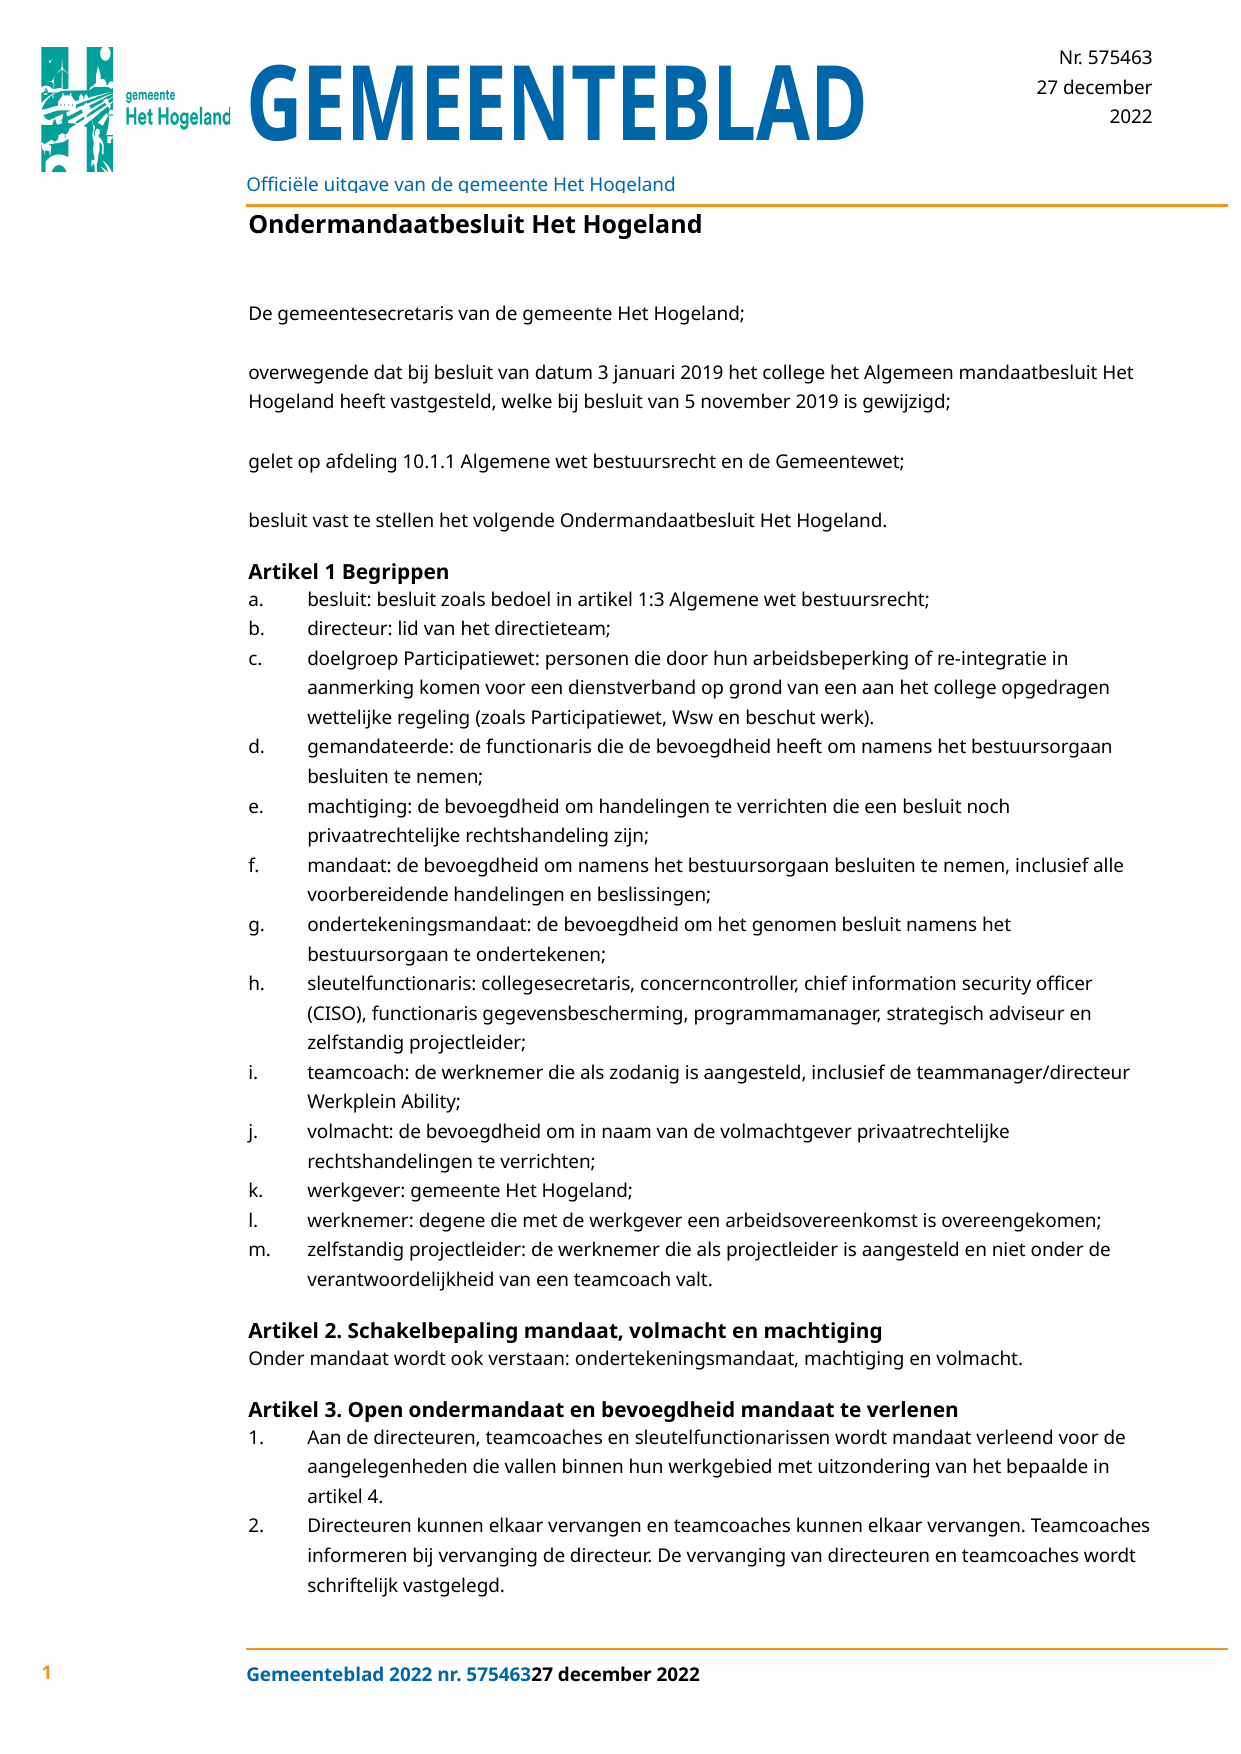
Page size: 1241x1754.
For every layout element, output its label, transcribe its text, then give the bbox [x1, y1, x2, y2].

text besluit vast te stellen het volgende Ondermandaatbesluit Het Hogeland. [248, 507, 1152, 533]
picture [41, 47, 231, 172]
list Aan de directeuren, teamcoaches en sleutelfunctionarissen wordt mandaat verleend voor de aangelegenheden die vallen binnen hun werkgebied met uitzondering van het bepaalde in artikel 4. [248, 1424, 1152, 1509]
list gemandateerde: de functionaris die de bevoegdheid heeft om namens het bestuursorgaan besluiten te nemen; [248, 734, 1152, 789]
text Ondermandaatbesluit Het Hogeland [248, 207, 1152, 241]
list directeur: lid van het directieteam; [248, 615, 1152, 641]
list volmacht: de bevoegdheid om in naam van de volmachtgever privaatrechtelijke rechtshandelingen te verrichten; [248, 1118, 1152, 1174]
list machtiging: de bevoegdheid om handelingen te verrichten die een besluit noch privaatrechtelijke rechtshandeling zijn; [248, 793, 1152, 848]
list Directeuren kunnen elkaar vervangen en teamcoaches kunnen elkaar vervangen. Teamcoaches informeren bij vervanging de directeur. De vervanging van directeuren en teamcoaches wordt schriftelijk vastgelegd. [248, 1513, 1152, 1598]
text Artikel 1 Begrippen [248, 557, 1152, 586]
text gelet op afdeling 10.1.1 Algemene wet bestuursrecht en de Gemeentewet; [248, 448, 1152, 473]
list ondertekeningsmandaat: de bevoegdheid om het genomen besluit namens het bestuursorgaan te ondertekenen; [248, 911, 1152, 967]
text De gemeentesecretaris van de gemeente Het Hogeland; [248, 300, 1152, 326]
list besluit: besluit zoals bedoel in artikel 1:3 Algemene wet bestuursrecht; [248, 586, 1152, 612]
list teamcoach: de werknemer die als zodanig is aangesteld, inclusief de teammanager/directeur Werkplein Ability; [248, 1059, 1152, 1114]
list werknemer: degene die met de werkgever een arbeidsovereenkomst is overeengekomen; [248, 1207, 1152, 1233]
text Artikel 3. Open ondermandaat en bevoegdheid mandaat te verlenen [248, 1396, 1152, 1424]
list zelfstandig projectleider: de werknemer die als projectleider is aangesteld en niet onder de verantwoordelijkheid van een teamcoach valt. [248, 1237, 1152, 1292]
text overwegende dat bij besluit van datum 3 januari 2019 het college het Algemeen mandaatbesluit Het Hogeland heeft vastgesteld, welke bij besluit van 5 november 2019 is gewijzigd; [248, 359, 1152, 414]
text Onder mandaat wordt ook verstaan: ondertekeningsmandaat, machtiging en volmacht. [248, 1345, 1152, 1371]
list werkgever: gemeente Het Hogeland; [248, 1177, 1152, 1203]
list doelgroep Participatiewet: personen die door hun arbeidsbeperking of re-integratie in aanmerking komen voor een dienstverband op grond van een aan het college opgedragen wettelijke regeling (zoals Participatiewet, Wsw en beschut werk). [248, 645, 1152, 730]
text Artikel 2. Schakelbepaling mandaat, volmacht en machtiging [248, 1317, 1152, 1345]
list sleutelfunctionaris: collegesecretaris, concerncontroller, chief information security officer (CISO), functionaris gegevensbescherming, programmamanager, strategisch adviseur en zelfstandig projectleider; [248, 970, 1152, 1055]
list mandaat: de bevoegdheid om namens het bestuursorgaan besluiten te nemen, inclusief alle voorbereidende handelingen en beslissingen; [248, 852, 1152, 907]
